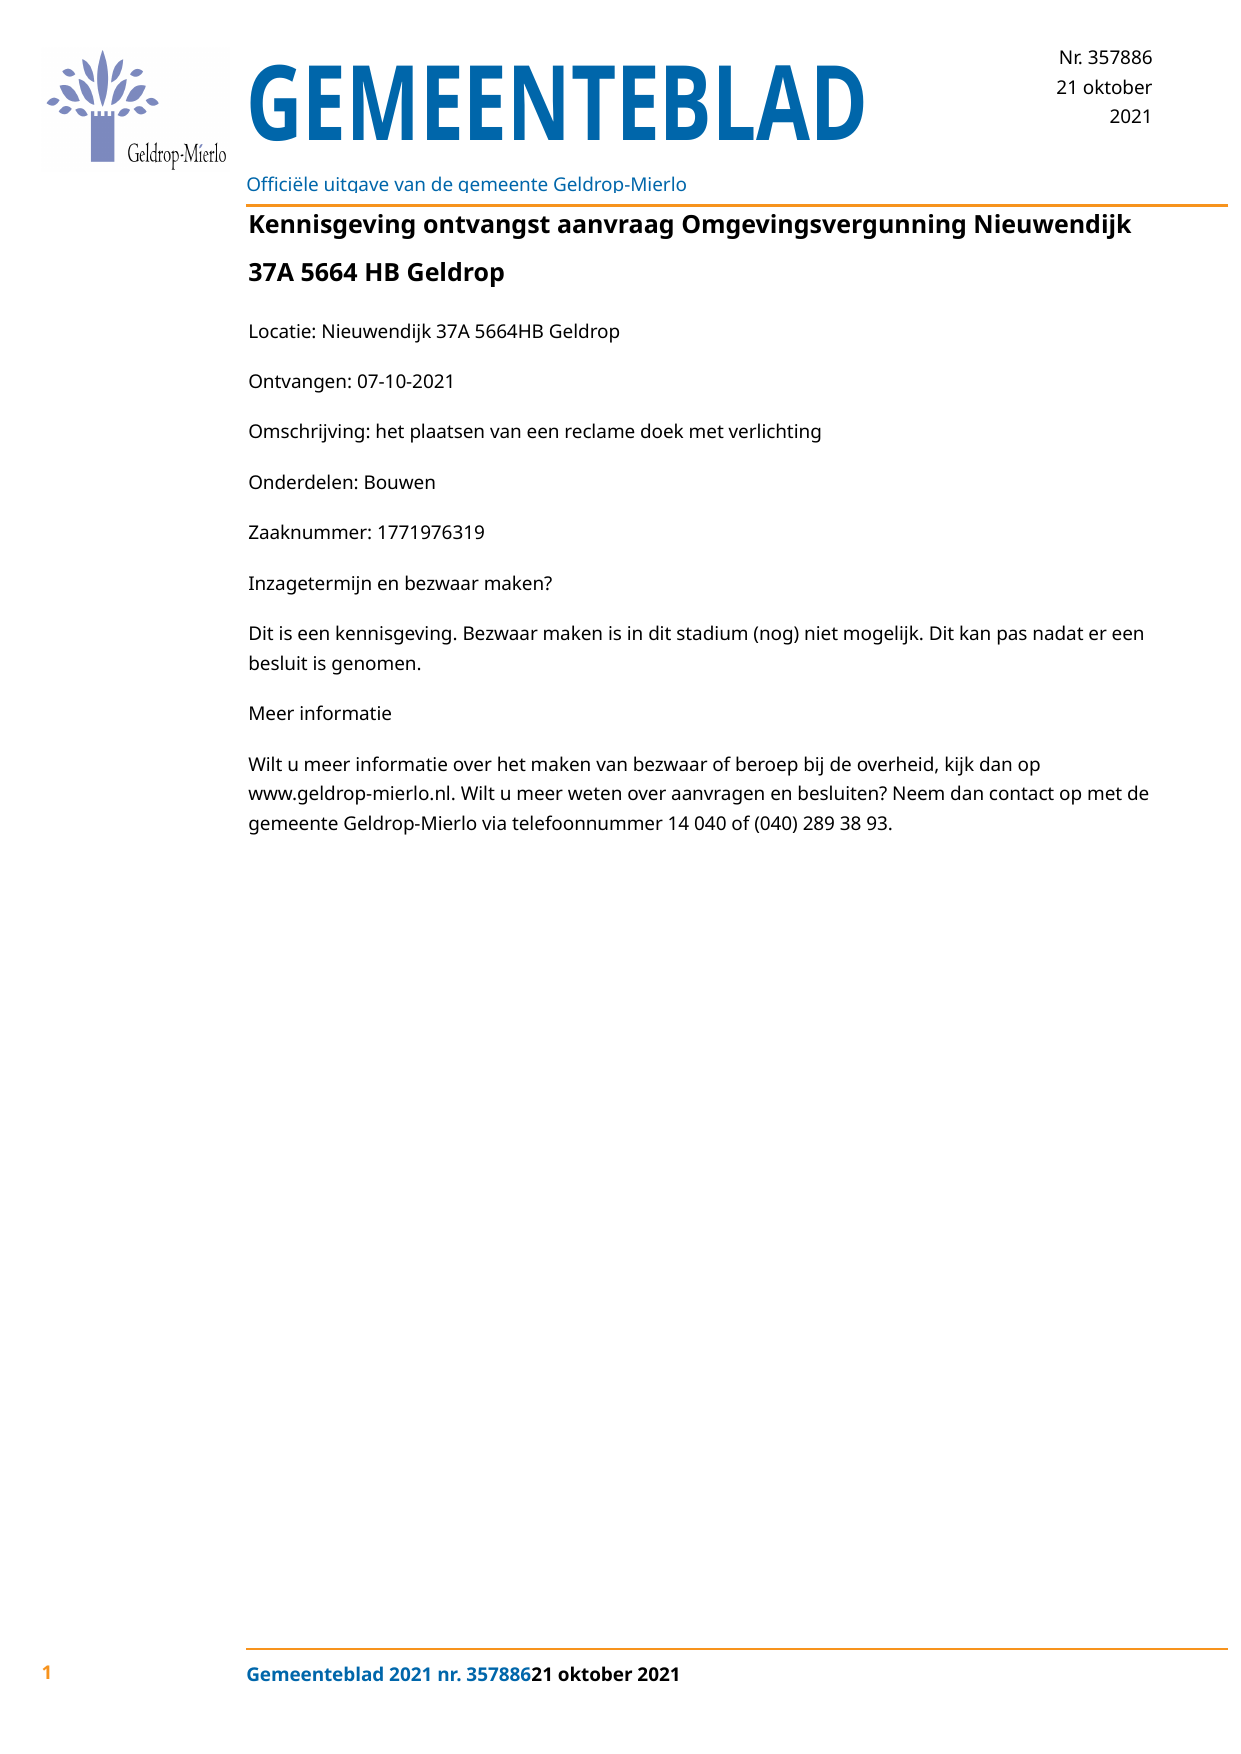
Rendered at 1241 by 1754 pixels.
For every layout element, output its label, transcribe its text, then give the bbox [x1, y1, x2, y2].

text Zaaknummer: 1771976319 [248, 519, 1152, 545]
text Onderdelen: Bouwen [248, 469, 1152, 495]
text Wilt u meer informatie over het maken van bezwaar of beroep bij de overheid, kijk dan op www.geldrop-mierlo.nl. Wilt u meer weten over aanvragen en besluiten? Neem dan contact op met de gemeente Geldrop-Mierlo via telefoonnummer 14 040 of (040) 289 38 93. [248, 751, 1152, 836]
text Ontvangen: 07-10-2021 [248, 368, 1152, 394]
text Inzagetermijn en bezwaar maken? [248, 570, 1152, 596]
text Locatie: Nieuwendijk 37A 5664HB Geldrop [248, 318, 1152, 344]
text Kennisgeving ontvangst aanvraag Omgevingsvergunning Nieuwendijk 37A 5664 HB Geldrop [248, 207, 1152, 288]
text Meer informatie [248, 700, 1152, 726]
text Omschrijving: het plaatsen van een reclame doek met verlichting [248, 419, 1152, 444]
picture [41, 47, 231, 172]
text Dit is een kennisgeving. Bezwaar maken is in dit stadium (nog) niet mogelijk. Dit kan pas nadat er een besluit is genomen. [248, 620, 1152, 676]
